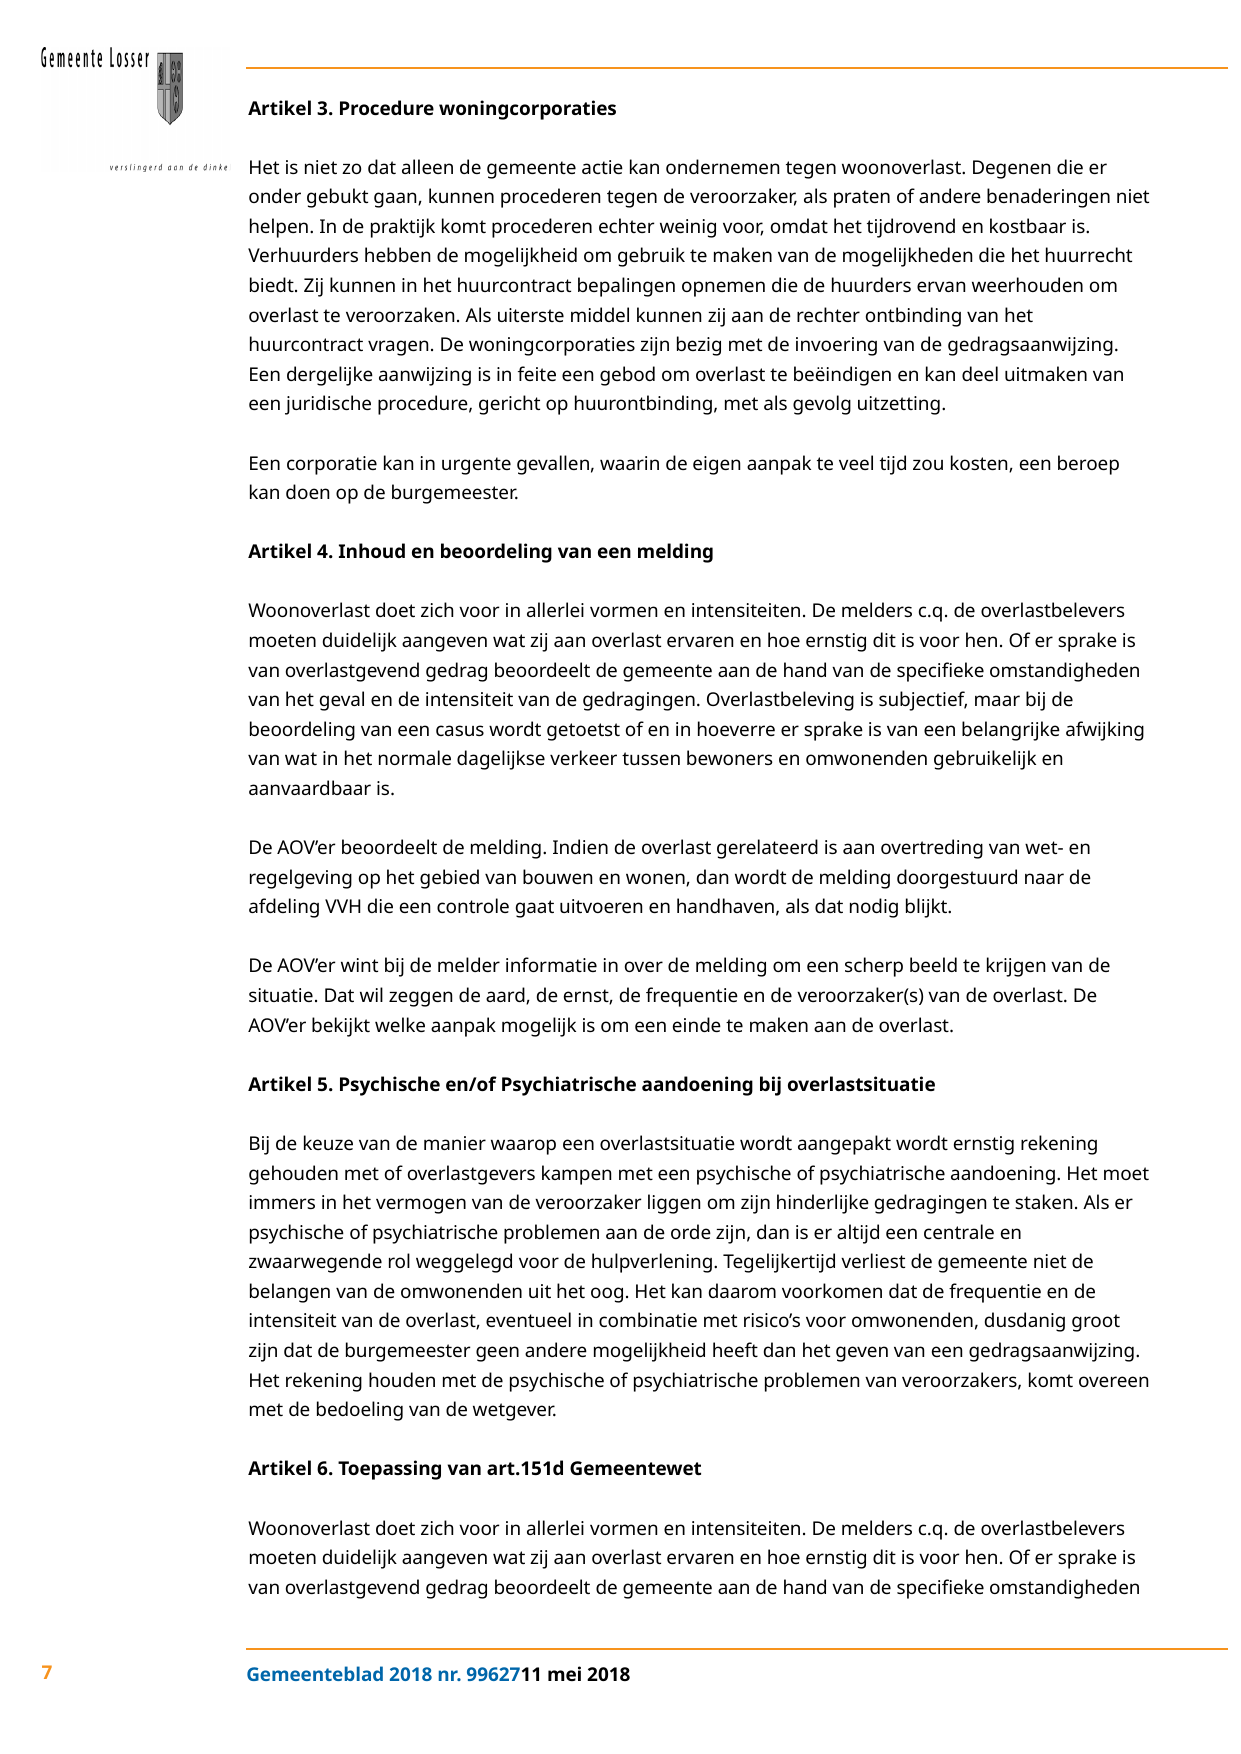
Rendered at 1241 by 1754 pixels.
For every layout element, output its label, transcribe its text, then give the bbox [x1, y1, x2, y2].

text Een corporatie kan in urgente gevallen, waarin de eigen aanpak te veel tijd zou kosten, een beroep kan doen op de burgemeester. [248, 450, 1152, 505]
text Artikel 6. Toepassing van art.151d Gemeentewet [248, 1456, 1152, 1481]
text Woonoverlast doet zich voor in allerlei vormen en intensiteiten. De melders c.q. de overlastbelevers moeten duidelijk aangeven wat zij aan overlast ervaren en hoe ernstig dit is voor hen. Of er sprake is van overlastgevend gedrag beoordeelt de gemeente aan de hand van de specifieke omstandigheden van het geval en de intensiteit van de gedragingen. Overlastbeleving is subjectief, maar bij de beoordeling van een casus wordt getoetst of en in hoeverre er sprake is van een belangrijke afwijking van wat in het normale dagelijkse verkeer tussen bewoners en omwonenden gebruikelijk en aanvaardbaar is. [248, 598, 1152, 801]
text Artikel 3. Procedure woningcorporaties [248, 95, 1152, 121]
text De AOV’er beoordeelt de melding. Indien de overlast gerelateerd is aan overtreding van wet- en regelgeving op het gebied van bouwen en wonen, dan wordt de melding doorgestuurd naar de afdeling VVH die een controle gaat uitvoeren en handhaven, als dat nodig blijkt. [248, 834, 1152, 919]
picture [41, 47, 231, 172]
text Artikel 4. Inhoud en beoordeling van een melding [248, 538, 1152, 564]
text Bij de keuze van de manier waarop een overlastsituatie wordt aangepakt wordt ernstig rekening gehouden met of overlastgevers kampen met een psychische of psychiatrische aandoening. Het moet immers in het vermogen van de veroorzaker liggen om zijn hinderlijke gedragingen te staken. Als er psychische of psychiatrische problemen aan de orde zijn, dan is er altijd een centrale en zwaarwegende rol weggelegd voor de hulpverlening. Tegelijkertijd verliest de gemeente niet de belangen van de omwonenden uit het oog. Het kan daarom voorkomen dat de frequentie en de intensiteit van de overlast, eventueel in combinatie met risico’s voor omwonenden, dusdanig groot zijn dat de burgemeester geen andere mogelijkheid heeft dan het geven van een gedragsaanwijzing. Het rekening houden met de psychische of psychiatrische problemen van veroorzakers, komt overeen met de bedoeling van de wetgever. [248, 1130, 1152, 1422]
text Woonoverlast doet zich voor in allerlei vormen en intensiteiten. De melders c.q. de overlastbelevers moeten duidelijk aangeven wat zij aan overlast ervaren en hoe ernstig dit is voor hen. Of er sprake is van overlastgevend gedrag beoordeelt de gemeente aan de hand van de specifieke omstandigheden [248, 1515, 1152, 1600]
text Het is niet zo dat alleen de gemeente actie kan ondernemen tegen woonoverlast. Degenen die er onder gebukt gaan, kunnen procederen tegen de veroorzaker, als praten of andere benaderingen niet helpen. In de praktijk komt procederen echter weinig voor, omdat het tijdrovend en kostbaar is. Verhuurders hebben de mogelijkheid om gebruik te maken van de mogelijkheden die het huurrecht biedt. Zij kunnen in het huurcontract bepalingen opnemen die de huurders ervan weerhouden om overlast te veroorzaken. Als uiterste middel kunnen zij aan de rechter ontbinding van het huurcontract vragen. De woningcorporaties zijn bezig met de invoering van de gedragsaanwijzing. Een dergelijke aanwijzing is in feite een gebod om overlast te beëindigen en kan deel uitmaken van een juridische procedure, gericht op huurontbinding, met als gevolg uitzetting. [248, 154, 1152, 416]
text Artikel 5. Psychische en/of Psychiatrische aandoening bij overlastsituatie [248, 1071, 1152, 1097]
text De AOV’er wint bij de melder informatie in over de melding om een scherp beeld te krijgen van de situatie. Dat wil zeggen de aard, de ernst, de frequentie en de veroorzaker(s) van de overlast. De AOV’er bekijkt welke aanpak mogelijk is om een einde te maken aan de overlast. [248, 953, 1152, 1038]
